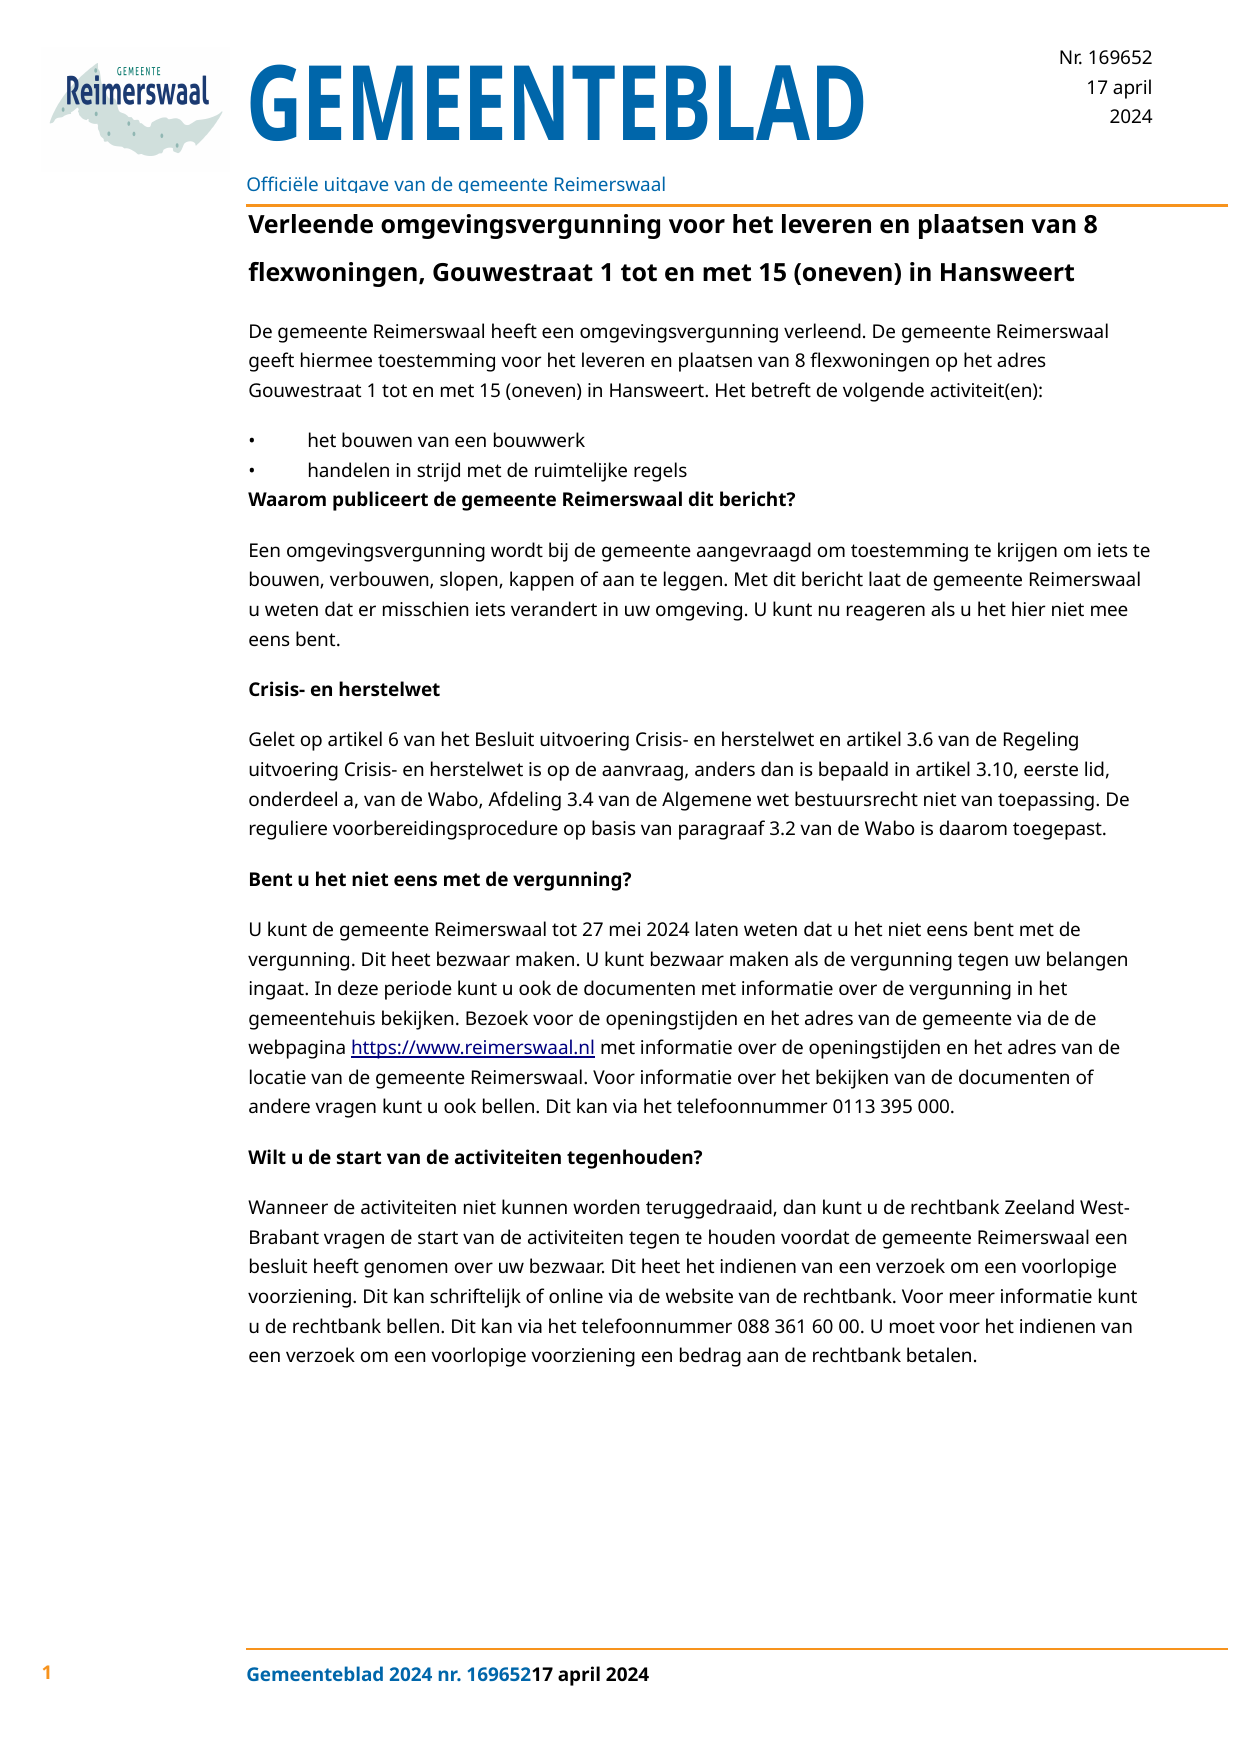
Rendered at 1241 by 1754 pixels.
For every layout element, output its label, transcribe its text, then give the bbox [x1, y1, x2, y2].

text Verleende omgevingsvergunning voor het leveren en plaatsen van 8 flexwoningen, Gouwestraat 1 tot en met 15 (oneven) in Hansweert [248, 207, 1152, 288]
text Wanneer de activiteiten niet kunnen worden teruggedraaid, dan kunt u de rechtbank Zeeland West-Brabant vragen de start van de activiteiten tegen te houden voordat de gemeente Reimerswaal een besluit heeft genomen over uw bezwaar. Dit heet het indienen van een verzoek om een voorlopige voorziening. Dit kan schriftelijk of online via de website van de rechtbank. Voor meer informatie kunt u de rechtbank bellen. Dit kan via het telefoonnummer 088 361 60 00. U moet voor het indienen van een verzoek om een voorlopige voorziening een bedrag aan de rechtbank betalen. [248, 1194, 1152, 1368]
text Gelet op artikel 6 van het Besluit uitvoering Crisis- en herstelwet en artikel 3.6 van de Regeling uitvoering Crisis- en herstelwet is op de aanvraag, anders dan is bepaald in artikel 3.10, eerste lid, onderdeel a, van de Wabo, Afdeling 3.4 van de Algemene wet bestuursrecht niet van toepassing. De reguliere voorbereidingsprocedure op basis van paragraaf 3.2 van de Wabo is daarom toegepast. [248, 727, 1152, 841]
text Crisis- en herstelwet [248, 676, 1152, 702]
text Wilt u de start van de activiteiten tegenhouden? [248, 1144, 1152, 1170]
text Waarom publiceert de gemeente Reimerswaal dit bericht? [248, 487, 1152, 512]
picture [41, 47, 231, 172]
text Een omgevingsvergunning wordt bij de gemeente aangevraagd om toestemming te krijgen om iets te bouwen, verbouwen, slopen, kappen of aan te leggen. Met dit bericht laat de gemeente Reimerswaal u weten dat er misschien iets verandert in uw omgeving. U kunt nu reageren als u het hier niet mee eens bent. [248, 537, 1152, 652]
text U kunt de gemeente Reimerswaal tot 27 mei 2024 laten weten dat u het niet eens bent met de vergunning. Dit heet bezwaar maken. U kunt bezwaar maken als de vergunning tegen uw belangen ingaat. In deze periode kunt u ook de documenten met informatie over de vergunning in het gemeentehuis bekijken. Bezoek voor de openingstijden en het adres van de gemeente via de de webpagina https://www.reimerswaal.nl met informatie over de openingstijden en het adres van de locatie van de gemeente Reimerswaal. Voor informatie over het bekijken van de documenten of andere vragen kunt u ook bellen. Dit kan via het telefoonnummer 0113 395 000. [248, 916, 1152, 1119]
list het bouwen van een bouwwerk [248, 427, 1152, 453]
text Bent u het niet eens met de vergunning? [248, 866, 1152, 892]
list handelen in strijd met de ruimtelijke regels [248, 457, 1152, 483]
text De gemeente Reimerswaal heeft een omgevingsvergunning verleend. De gemeente Reimerswaal geeft hiermee toestemming voor het leveren en plaatsen van 8 flexwoningen op het adres Gouwestraat 1 tot en met 15 (oneven) in Hansweert. Het betreft de volgende activiteit(en): [248, 318, 1152, 403]
